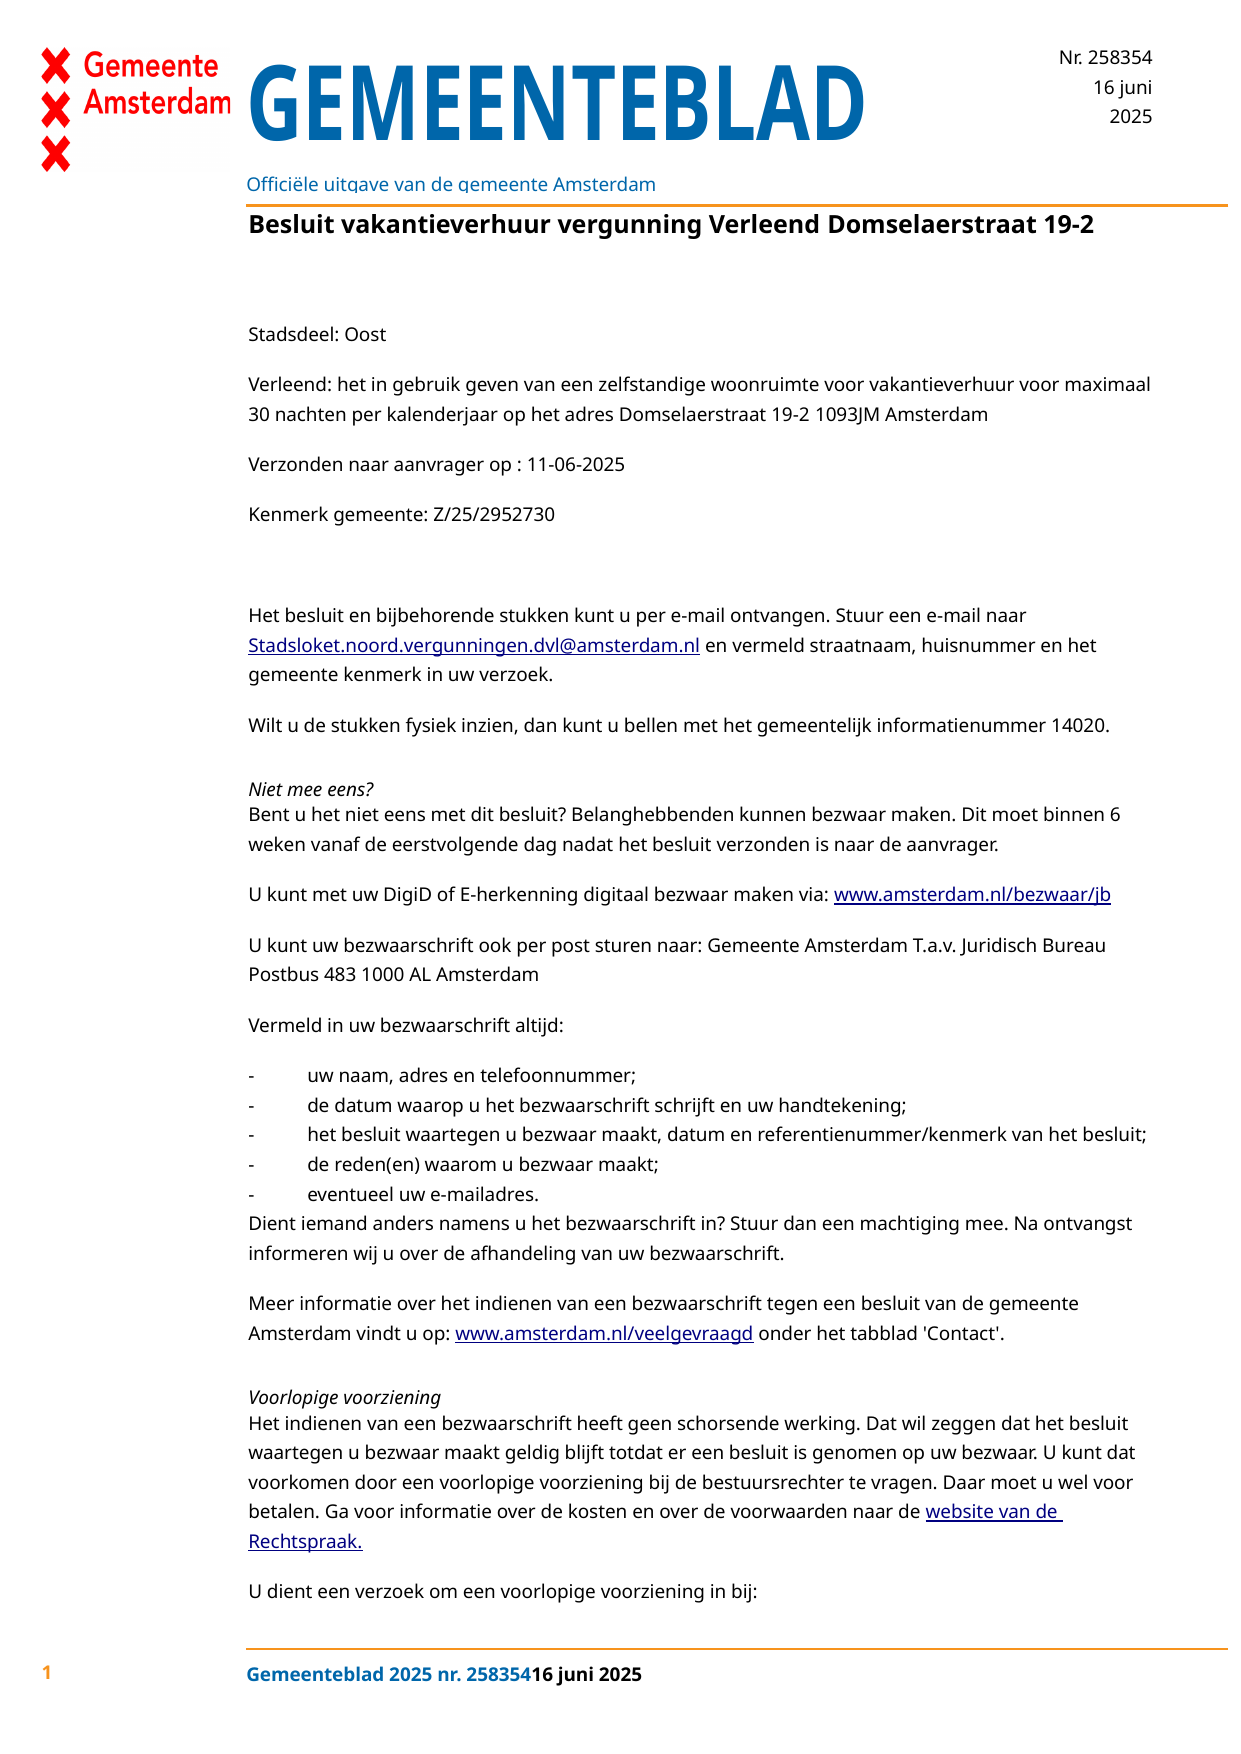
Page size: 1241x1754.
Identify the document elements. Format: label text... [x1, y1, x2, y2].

list het besluit waartegen u bezwaar maakt, datum en referentienummer/kenmerk van het besluit; [248, 1122, 1152, 1147]
text U dient een verzoek om een voorlopige voorziening in bij: [248, 1578, 1152, 1604]
text Stadsdeel: Oost [248, 321, 1152, 346]
list de reden(en) waarom u bezwaar maakt; [248, 1151, 1152, 1177]
list uw naam, adres en telefoonnummer; [248, 1062, 1152, 1088]
text Verleend: het in gebruik geven van een zelfstandige woonruimte voor vakantieverhuur voor maximaal 30 nachten per kalenderjaar op het adres Domselaerstraat 19-2 1093JM Amsterdam [248, 371, 1152, 426]
text Kenmerk gemeente: Z/25/2952730 [248, 502, 1152, 527]
text Voorlopige voorziening [248, 1384, 1152, 1410]
picture [41, 47, 231, 172]
text Niet mee eens? [248, 776, 1152, 802]
text Dient iemand anders namens u het bezwaarschrift in? Stuur dan een machtiging mee. Na ontvangst informeren wij u over de afhandeling van uw bezwaarschrift. [248, 1210, 1152, 1266]
text Vermeld in uw bezwaarschrift altijd: [248, 1012, 1152, 1038]
text Het indienen van een bezwaarschrift heeft geen schorsende werking. Dat wil zeggen dat het besluit waartegen u bezwaar maakt geldig blijft totdat er een besluit is genomen op uw bezwaar. U kunt dat voorkomen door een voorlopige voorziening bij de bestuursrechter te vragen. Daar moet u wel voor betalen. Ga voor informatie over de kosten en over de voorwaarden naar de website van de Rechtspraak. [248, 1410, 1152, 1554]
text Bent u het niet eens met dit besluit? Belanghebbenden kunnen bezwaar maken. Dit moet binnen 6 weken vanaf de eerstvolgende dag nadat het besluit verzonden is naar de aanvrager. [248, 802, 1152, 857]
text Wilt u de stukken fysiek inzien, dan kunt u bellen met het gemeentelijk informatienummer 14020. [248, 712, 1152, 738]
text Besluit vakantieverhuur vergunning Verleend Domselaerstraat 19-2 [248, 207, 1152, 241]
text Meer informatie over het indienen van een bezwaarschrift tegen een besluit van de gemeente Amsterdam vindt u op: www.amsterdam.nl/veelgevraagd onder het tabblad 'Contact'. [248, 1290, 1152, 1346]
text U kunt uw bezwaarschrift ook per post sturen naar: Gemeente Amsterdam T.a.v. Juridisch Bureau Postbus 483 1000 AL Amsterdam [248, 932, 1152, 987]
text U kunt met uw DigiD of E-herkenning digitaal bezwaar maken via: www.amsterdam.nl/bezwaar/jb [248, 882, 1152, 907]
text Het besluit en bijbehorende stukken kunt u per e-mail ontvangen. Stuur een e-mail naar Stadsloket.noord.vergunningen.dvl@amsterdam.nl en vermeld straatnaam, huisnummer en het gemeente kenmerk in uw verzoek. [248, 602, 1152, 687]
text Verzonden naar aanvrager op : 11-06-2025 [248, 451, 1152, 477]
list eventueel uw e-mailadres. [248, 1181, 1152, 1207]
list de datum waarop u het bezwaarschrift schrijft en uw handtekening; [248, 1092, 1152, 1118]
